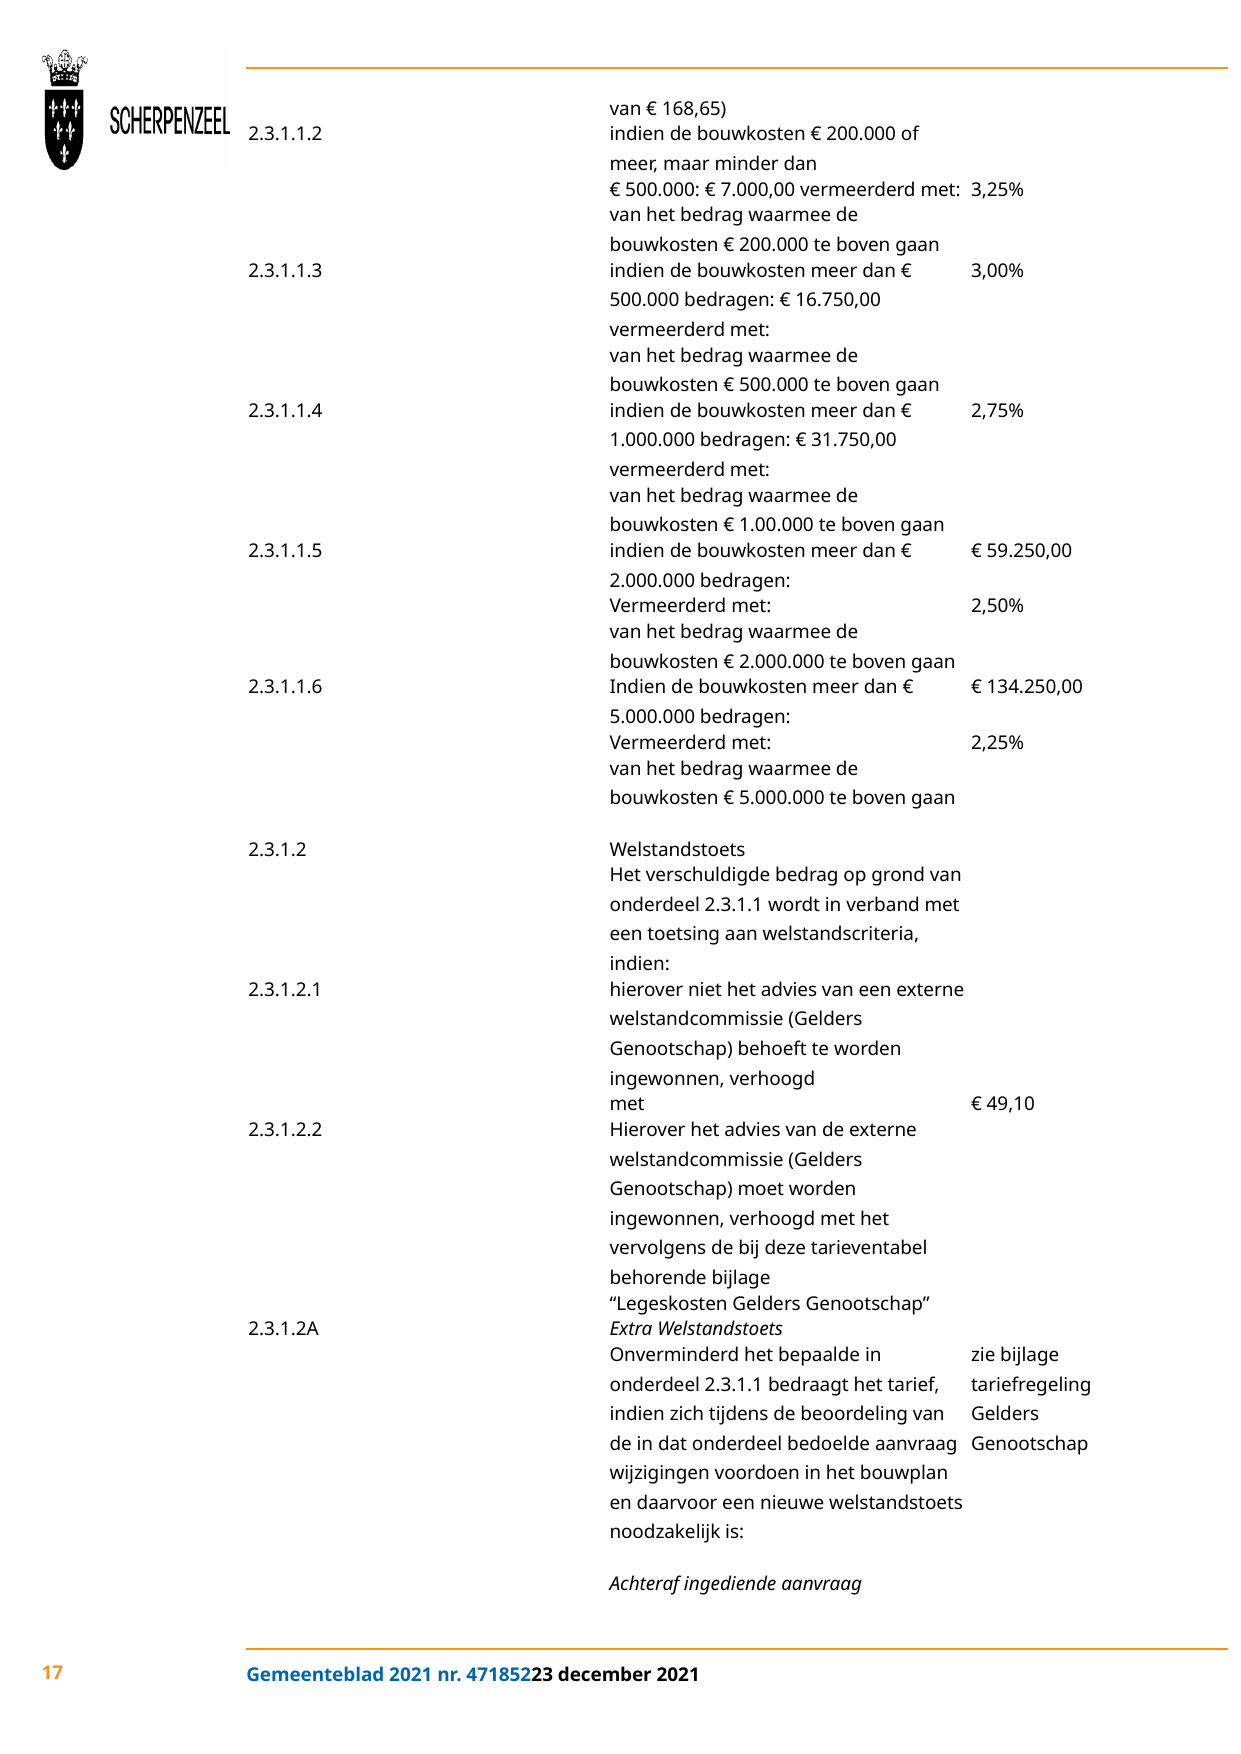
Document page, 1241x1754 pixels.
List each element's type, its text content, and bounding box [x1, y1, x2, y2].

table_cell [429, 537, 609, 593]
table_cell [429, 1116, 609, 1290]
table_cell [971, 836, 1152, 861]
table_cell [248, 342, 429, 397]
table_cell 2.3.1.1.6 [248, 674, 429, 729]
table_cell Vermeerderd met: [609, 729, 971, 755]
table_cell [429, 257, 609, 342]
table_cell 2.3.1.2A [248, 1316, 429, 1341]
table_cell 2.3.1.1.2 [248, 121, 429, 176]
table_cell indien de bouwkosten meer dan € 500.000 bedragen: € 16.750,00 vermeerderd met: [609, 257, 971, 342]
table_cell [248, 176, 429, 202]
table_cell [248, 729, 429, 755]
table_cell [429, 976, 609, 1090]
table_cell [429, 397, 609, 482]
table_cell [971, 342, 1152, 397]
table_cell Hierover het advies van de externe welstandcommissie (Gelders Genootschap) moet worden ingewonnen, verhoogd met het vervolgens de bij deze tarieventabel behorende bijlage [609, 1116, 971, 1290]
table_cell [429, 810, 609, 836]
table_cell € 500.000: € 7.000,00 vermeerderd met: [609, 176, 971, 202]
table_cell € 49,10 [971, 1090, 1152, 1116]
table_cell Onverminderd het bepaalde in onderdeel 2.3.1.1 bedraagt het tarief, indien zich tijdens de beoordeling van de in dat onderdeel bedoelde aanvraag wijzigingen voordoen in het bouwplan en daarvoor een nieuwe welstandstoets noodzakelijk is: [609, 1341, 971, 1544]
table_cell [429, 836, 609, 861]
table_cell [248, 202, 429, 257]
table_cell [971, 618, 1152, 674]
table_cell [248, 95, 429, 121]
table_cell van het bedrag waarmee de bouwkosten € 5.000.000 te boven gaan [609, 755, 971, 810]
table_cell Vermeerderd met: [609, 593, 971, 618]
table_cell 2,25% [971, 729, 1152, 755]
table_cell [429, 618, 609, 674]
table_cell [429, 1545, 609, 1570]
table_cell 3,25% [971, 176, 1152, 202]
table_cell [971, 861, 1152, 976]
table_cell [609, 1545, 971, 1570]
table_cell [971, 1316, 1152, 1341]
table_cell [248, 1290, 429, 1316]
table_cell [248, 861, 429, 976]
table_cell [248, 1570, 429, 1596]
table_cell [429, 121, 609, 176]
table_cell van het bedrag waarmee de bouwkosten € 200.000 te boven gaan [609, 202, 971, 257]
table_cell indien de bouwkosten meer dan € 1.000.000 bedragen: € 31.750,00 vermeerderd met: [609, 397, 971, 482]
table_cell € 59.250,00 [971, 537, 1152, 593]
table_cell 2.3.1.1.3 [248, 257, 429, 342]
table_cell 2,75% [971, 397, 1152, 482]
table_cell [971, 1290, 1152, 1316]
table_cell indien de bouwkosten meer dan € 2.000.000 bedragen: [609, 537, 971, 593]
table_cell 2,50% [971, 593, 1152, 618]
table_cell van het bedrag waarmee de bouwkosten € 1.00.000 te boven gaan [609, 482, 971, 537]
table_cell [248, 1090, 429, 1116]
table_cell van het bedrag waarmee de bouwkosten € 2.000.000 te boven gaan [609, 618, 971, 674]
table_cell [429, 342, 609, 397]
table_cell [971, 202, 1152, 257]
table_cell [248, 618, 429, 674]
table_cell [971, 976, 1152, 1090]
table_cell [248, 810, 429, 836]
table_cell “Legeskosten Gelders Genootschap” [609, 1290, 971, 1316]
table_cell [429, 755, 609, 810]
table_cell [248, 593, 429, 618]
table_cell [971, 121, 1152, 176]
table_cell [971, 810, 1152, 836]
table_cell [971, 1545, 1152, 1570]
table_cell 2.3.1.2.2 [248, 1116, 429, 1290]
table_cell van € 168,65) [609, 95, 971, 121]
table_cell [429, 1570, 609, 1596]
table_cell [429, 674, 609, 729]
table_cell [248, 755, 429, 810]
table_cell [429, 1290, 609, 1316]
table_cell Het verschuldigde bedrag op grond van onderdeel 2.3.1.1 wordt in verband met een toetsing aan welstandscriteria, indien: [609, 861, 971, 976]
table_cell hierover niet het advies van een externe welstandcommissie (Gelders Genootschap) behoeft te worden ingewonnen, verhoogd [609, 976, 971, 1090]
table_cell 2.3.1.2 [248, 836, 429, 861]
table_cell € 134.250,00 [971, 674, 1152, 729]
table_cell [429, 176, 609, 202]
table_cell [971, 1570, 1152, 1596]
table_cell [429, 1316, 609, 1341]
table_cell 3,00% [971, 257, 1152, 342]
table_cell met [609, 1090, 971, 1116]
table_cell [248, 482, 429, 537]
table_cell [429, 95, 609, 121]
table_cell [248, 1341, 429, 1544]
table_cell 2.3.1.2.1 [248, 976, 429, 1090]
table_cell [429, 202, 609, 257]
table_cell van het bedrag waarmee de bouwkosten € 500.000 te boven gaan [609, 342, 971, 397]
table_cell [971, 1116, 1152, 1290]
table_cell [971, 755, 1152, 810]
table_cell 2.3.1.1.5 [248, 537, 429, 593]
table_cell [429, 1341, 609, 1544]
table_cell 2.3.1.1.4 [248, 397, 429, 482]
table_cell [971, 95, 1152, 121]
table_cell [429, 1090, 609, 1116]
table_cell [609, 810, 971, 836]
picture [41, 47, 231, 172]
table_cell Achteraf ingediende aanvraag [609, 1570, 971, 1596]
table_cell zie bijlage tariefregeling Gelders Genootschap [971, 1341, 1152, 1544]
table_cell [429, 861, 609, 976]
table_cell Indien de bouwkosten meer dan € 5.000.000 bedragen: [609, 674, 971, 729]
table_cell [248, 1545, 429, 1570]
table_cell [971, 482, 1152, 537]
table_cell Welstandstoets [609, 836, 971, 861]
table_cell [429, 729, 609, 755]
table_cell [429, 482, 609, 537]
table_cell indien de bouwkosten € 200.000 of meer, maar minder dan [609, 121, 971, 176]
table_cell [429, 593, 609, 618]
table_cell Extra Welstandstoets [609, 1316, 971, 1341]
